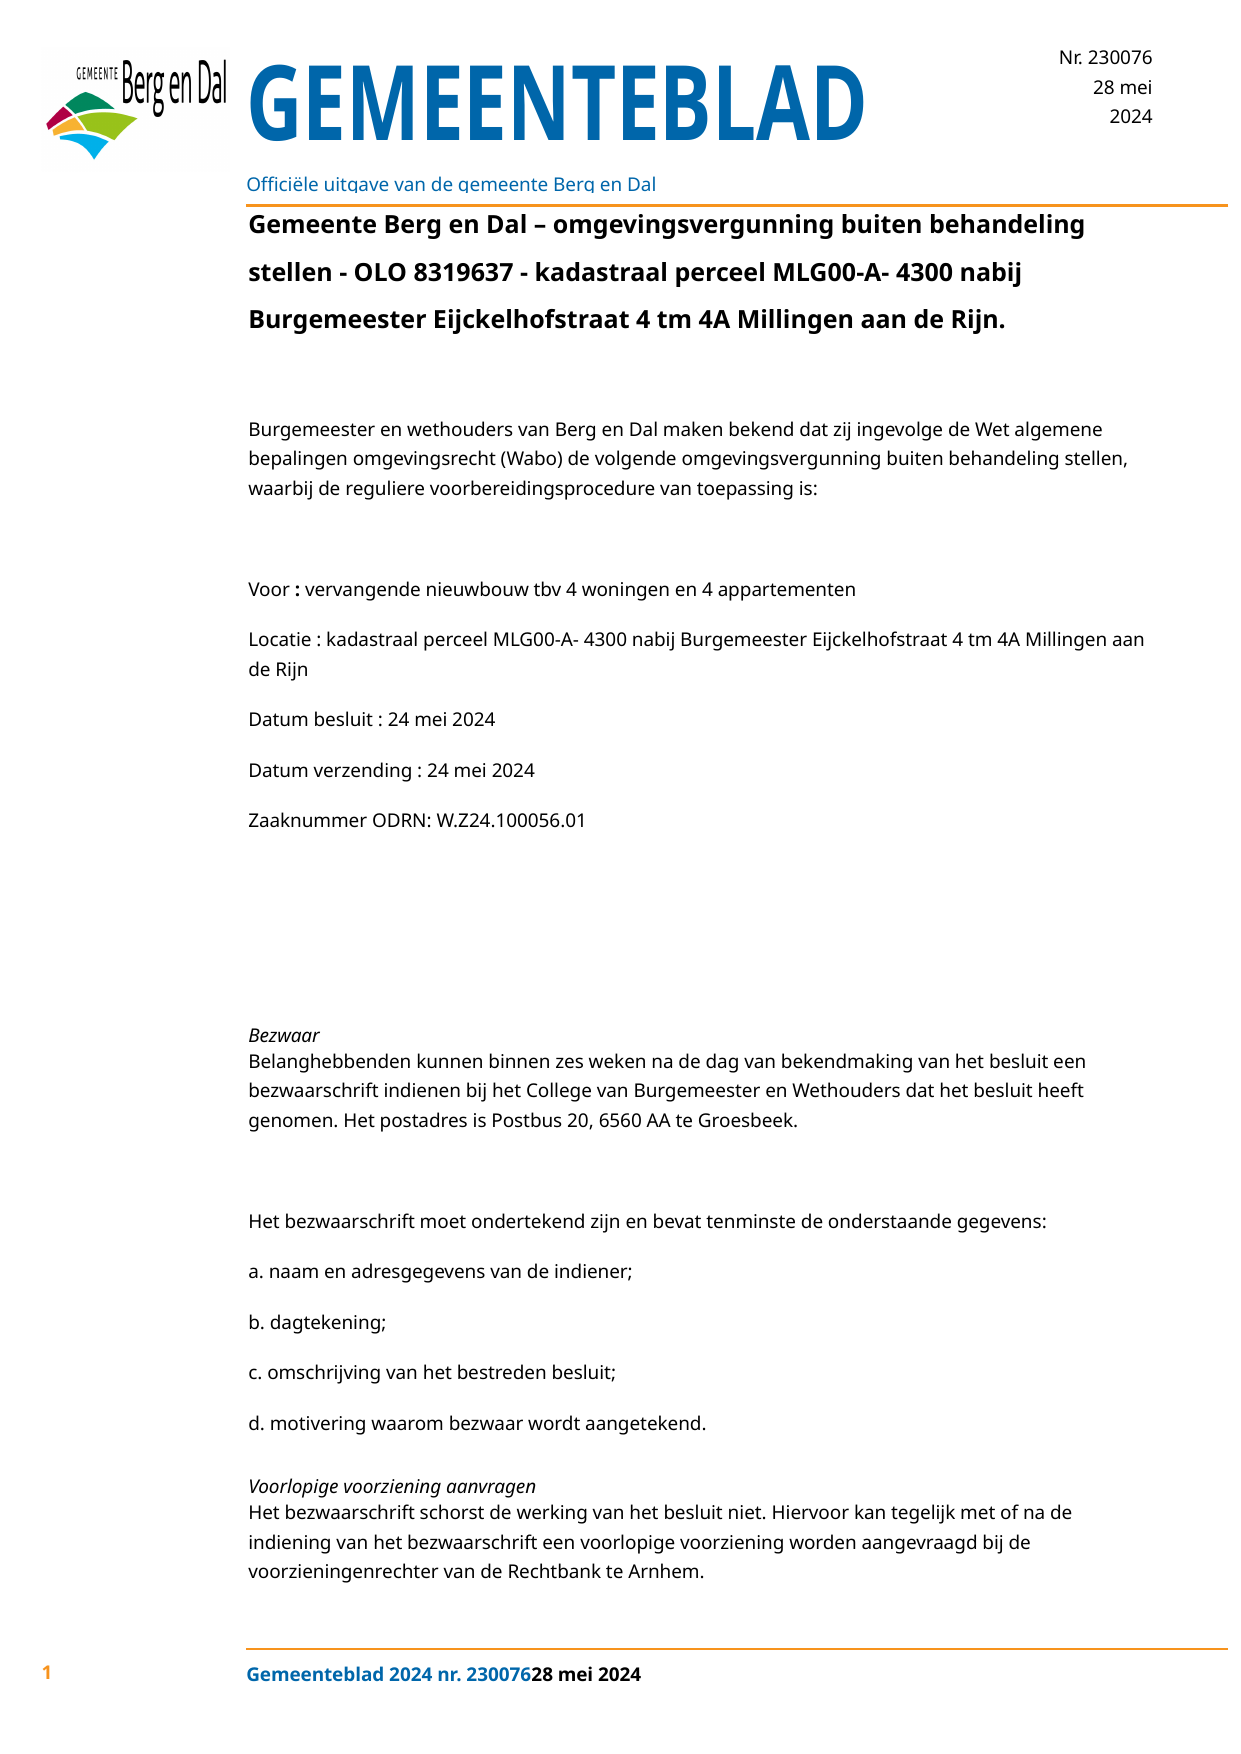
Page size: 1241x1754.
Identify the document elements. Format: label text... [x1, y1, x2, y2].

text Het bezwaarschrift schorst de werking van het besluit niet. Hiervoor kan tegelijk met of na de indiening van het bezwaarschrift een voorlopige voorziening worden aangevraagd bij de voorzieningenrechter van de Rechtbank te Arnhem. [248, 1499, 1152, 1584]
text Locatie : kadastraal perceel MLG00-A- 4300 nabij Burgemeester Eijckelhofstraat 4 tm 4A Millingen aan de Rijn [248, 626, 1152, 682]
text Het bezwaarschrift moet ondertekend zijn en bevat tenminste de onderstaande gegevens: [248, 1208, 1152, 1234]
text Voorlopige voorziening aanvragen [248, 1474, 1152, 1499]
text Gemeente Berg en Dal – omgevingsvergunning buiten behandeling stellen - OLO 8319637 - kadastraal perceel MLG00-A- 4300 nabij Burgemeester Eijckelhofstraat 4 tm 4A Millingen aan de Rijn. [248, 207, 1152, 336]
text Burgemeester en wethouders van Berg en Dal maken bekend dat zij ingevolge de Wet algemene bepalingen omgevingsrecht (Wabo) de volgende omgevingsvergunning buiten behandeling stellen, waarbij de reguliere voorbereidingsprocedure van toepassing is: [248, 416, 1152, 501]
text b. dagtekening; [248, 1309, 1152, 1335]
text Datum besluit : 24 mei 2024 [248, 706, 1152, 732]
text a. naam en adresgegevens van de indiener; [248, 1258, 1152, 1284]
picture [41, 47, 231, 172]
text Bezwaar [248, 1022, 1152, 1048]
text Belanghebbenden kunnen binnen zes weken na de dag van bekendmaking van het besluit een bezwaarschrift indienen bij het College van Burgemeester en Wethouders dat het besluit heeft genomen. Het postadres is Postbus 20, 6560 AA te Groesbeek. [248, 1048, 1152, 1133]
text Voor : vervangende nieuwbouw tbv 4 woningen en 4 appartementen [248, 576, 1152, 602]
text Zaaknummer ODRN: W.Z24.100056.01 [248, 807, 1152, 833]
text Datum verzending : 24 mei 2024 [248, 757, 1152, 782]
text d. motivering waarom bezwaar wordt aangetekend. [248, 1410, 1152, 1436]
text c. omschrijving van het bestreden besluit; [248, 1359, 1152, 1385]
